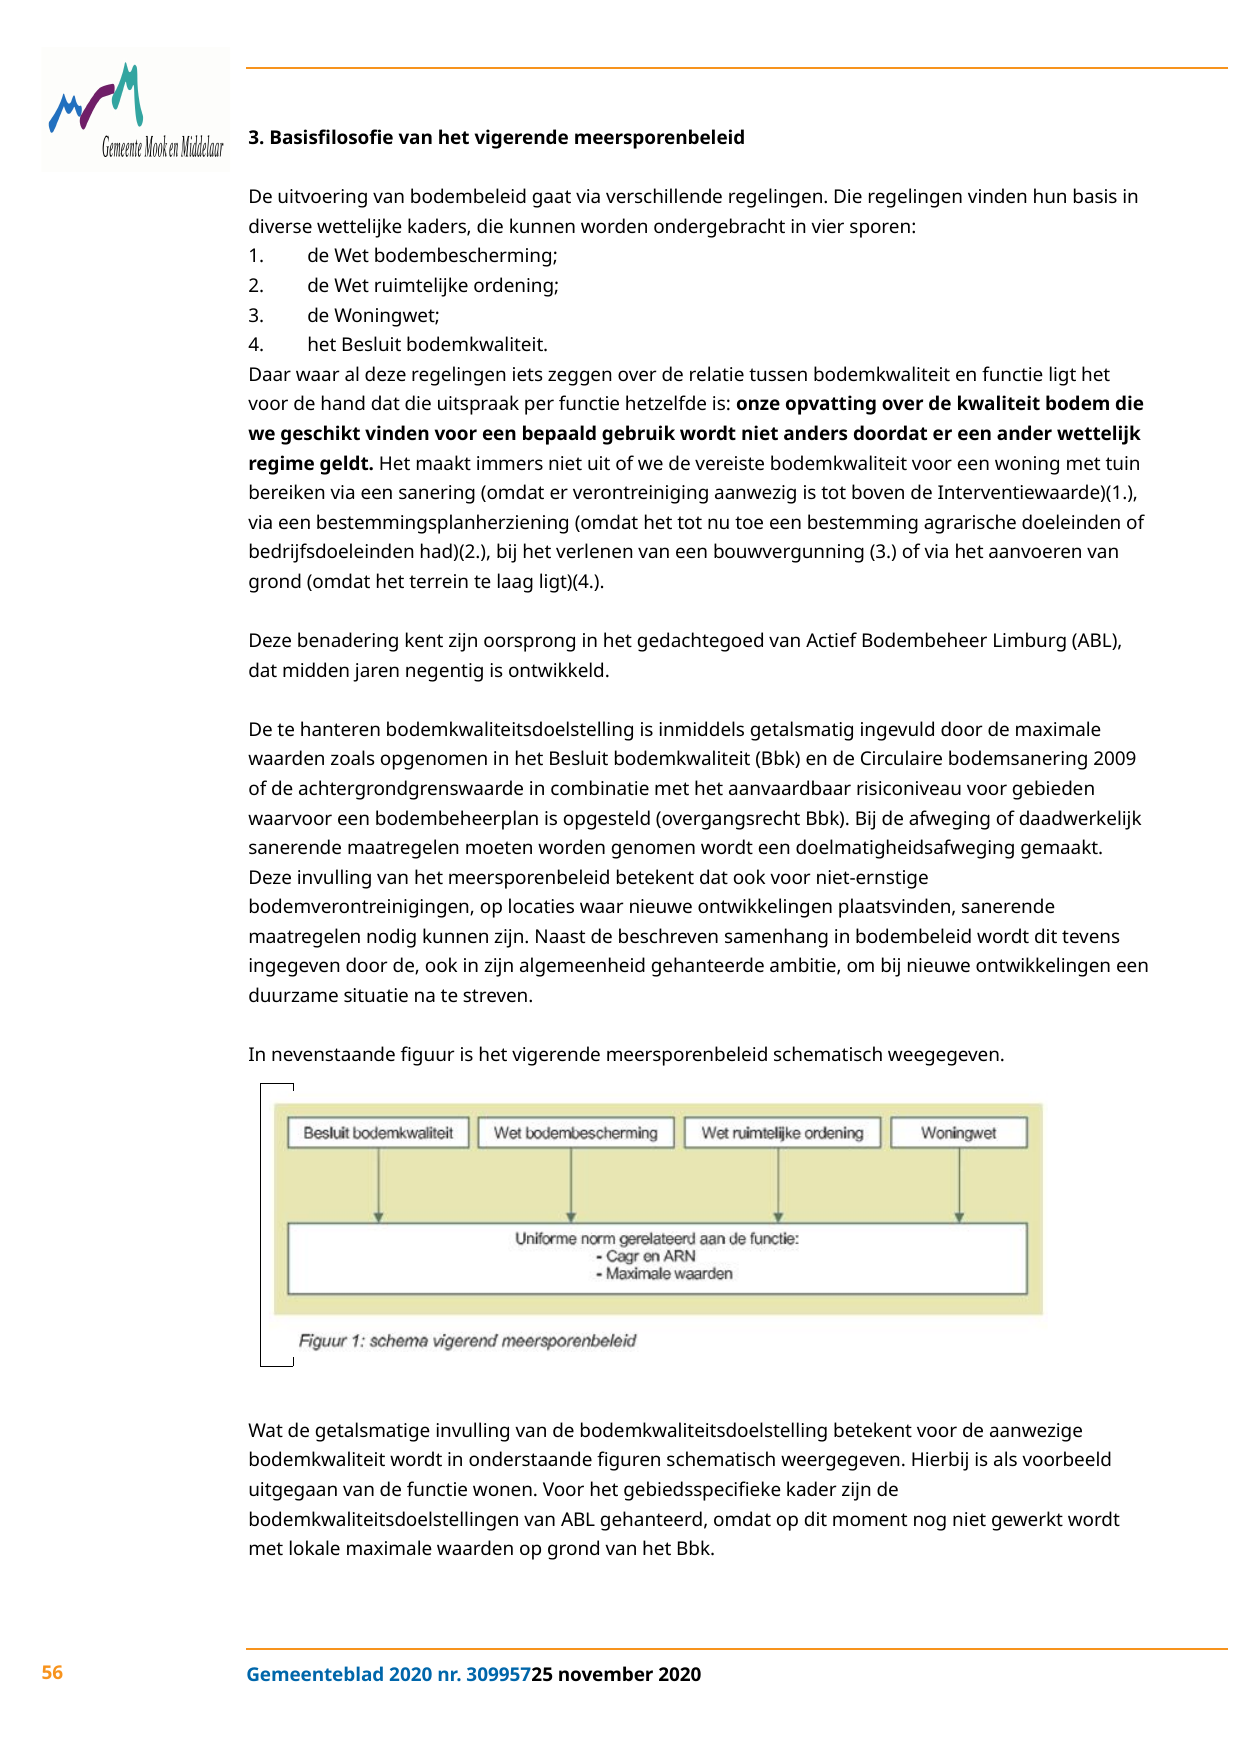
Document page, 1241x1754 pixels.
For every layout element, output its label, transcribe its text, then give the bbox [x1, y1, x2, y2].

text Daar waar al deze regelingen iets zeggen over de relatie tussen bodemkwaliteit en functie ligt het voor de hand dat die uitspraak per functie hetzelfde is: onze opvatting over de kwaliteit bodem die we geschikt vinden voor een bepaald gebruik wordt niet anders doordat er een ander wettelijk regime geldt. Het maakt immers niet uit of we de vereiste bodemkwaliteit voor een woning met tuin bereiken via een sanering (omdat er verontreiniging aanwezig is tot boven de Interventiewaarde)(1.), via een bestemmingsplanherziening (omdat het tot nu toe een bestemming agrarische doeleinden of bedrijfsdoeleinden had)(2.), bij het verlenen van een bouwvergunning (3.) of via het aanvoeren van grond (omdat het terrein te laag ligt)(4.). [248, 361, 1152, 594]
list het Besluit bodemkwaliteit. [248, 331, 1152, 357]
text De uitvoering van bodembeleid gaat via verschillende regelingen. Die regelingen vinden hun basis in diverse wettelijke kaders, die kunnen worden ondergebracht in vier sporen: [248, 183, 1152, 239]
picture [41, 47, 231, 172]
text Deze invulling van het meersporenbeleid betekent dat ook voor niet-ernstige bodemverontreinigingen, op locaties waar nieuwe ontwikkelingen plaatsvinden, sanerende maatregelen nodig kunnen zijn. Naast de beschreven samenhang in bodembeleid wordt dit tevens ingegeven door de, ook in zijn algemeenheid gehanteerde ambitie, om bij nieuwe ontwikkelingen een duurzame situatie na te streven. [248, 864, 1152, 1008]
text In nevenstaande figuur is het vigerende meersporenbeleid schematisch weegegeven. [248, 1041, 1152, 1067]
picture [268, 1091, 1048, 1357]
text Deze benadering kent zijn oorsprong in het gedachtegoed van Actief Bodembeheer Limburg (ABL), dat midden jaren negentig is ontwikkeld. [248, 627, 1152, 683]
text 3. Basisfilosofie van het vigerende meersporenbeleid [248, 124, 1152, 150]
list de Woningwet; [248, 302, 1152, 328]
list de Wet ruimtelijke ordening; [248, 272, 1152, 298]
list de Wet bodembescherming; [248, 243, 1152, 268]
text De te hanteren bodemkwaliteitsdoelstelling is inmiddels getalsmatig ingevuld door de maximale waarden zoals opgenomen in het Besluit bodemkwaliteit (Bbk) en de Circulaire bodemsanering 2009 of de achtergrondgrenswaarde in combinatie met het aanvaardbaar risiconiveau voor gebieden waarvoor een bodembeheerplan is opgesteld (overgangsrecht Bbk). Bij de afweging of daadwerkelijk sanerende maatregelen moeten worden genomen wordt een doelmatigheidsafweging gemaakt. [248, 716, 1152, 860]
text Wat de getalsmatige invulling van de bodemkwaliteitsdoelstelling betekent voor de aanwezige bodemkwaliteit wordt in onderstaande figuren schematisch weergegeven. Hierbij is als voorbeeld uitgegaan van de functie wonen. Voor het gebiedsspecifieke kader zijn de bodemkwaliteitsdoelstellingen van ABL gehanteerd, omdat op dit moment nog niet gewerkt wordt met lokale maximale waarden op grond van het Bbk. [248, 1417, 1152, 1561]
